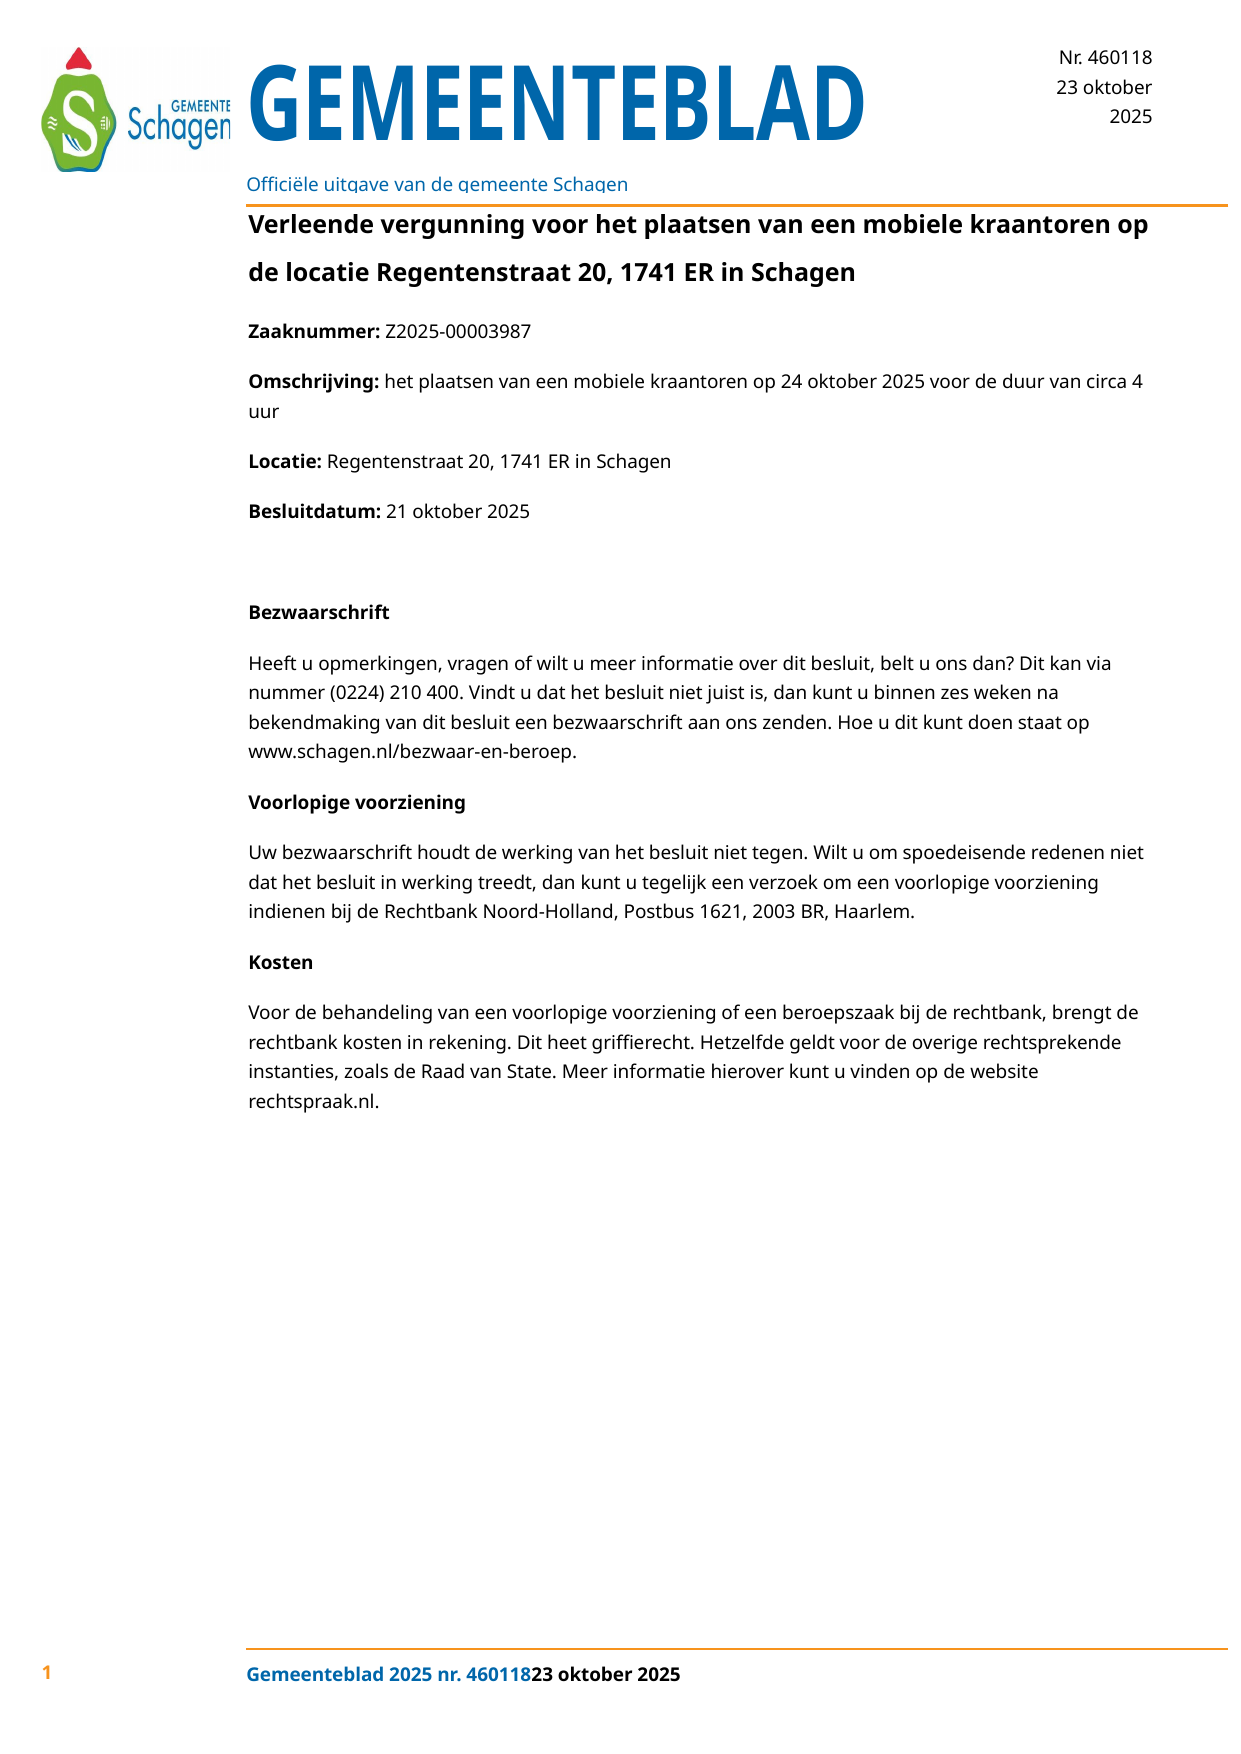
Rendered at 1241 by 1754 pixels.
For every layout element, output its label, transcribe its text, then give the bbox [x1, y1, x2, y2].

text Zaaknummer: Z2025-00003987 [248, 318, 1152, 344]
text Bezwaarschrift [248, 599, 1152, 625]
text Omschrijving: het plaatsen van een mobiele kraantoren op 24 oktober 2025 voor de duur van circa 4 uur [248, 368, 1152, 424]
text Uw bezwaarschrift houdt de werking van het besluit niet tegen. Wilt u om spoedeisende redenen niet dat het besluit in werking treedt, dan kunt u tegelijk een verzoek om een voorlopige voorziening indienen bij de Rechtbank Noord-Holland, Postbus 1621, 2003 BR, Haarlem. [248, 839, 1152, 924]
text Locatie: Regentenstraat 20, 1741 ER in Schagen [248, 448, 1152, 474]
text Voorlopige voorziening [248, 789, 1152, 815]
picture [41, 47, 231, 172]
text Verleende vergunning voor het plaatsen van een mobiele kraantoren op de locatie Regentenstraat 20, 1741 ER in Schagen [248, 207, 1152, 288]
text Besluitdatum: 21 oktober 2025 [248, 499, 1152, 524]
text Heeft u opmerkingen, vragen of wilt u meer informatie over dit besluit, belt u ons dan? Dit kan via nummer (0224) 210 400. Vindt u dat het besluit niet juist is, dan kunt u binnen zes weken na bekendmaking van dit besluit een bezwaarschrift aan ons zenden. Hoe u dit kunt doen staat op www.schagen.nl/bezwaar-en-beroep. [248, 650, 1152, 764]
text Voor de behandeling van een voorlopige voorziening of een beroepszaak bij de rechtbank, brengt de rechtbank kosten in rekening. Dit heet griffierecht. Hetzelfde geldt voor de overige rechtsprekende instanties, zoals de Raad van State. Meer informatie hierover kunt u vinden op de website rechtspraak.nl. [248, 999, 1152, 1114]
text Kosten [248, 949, 1152, 975]
